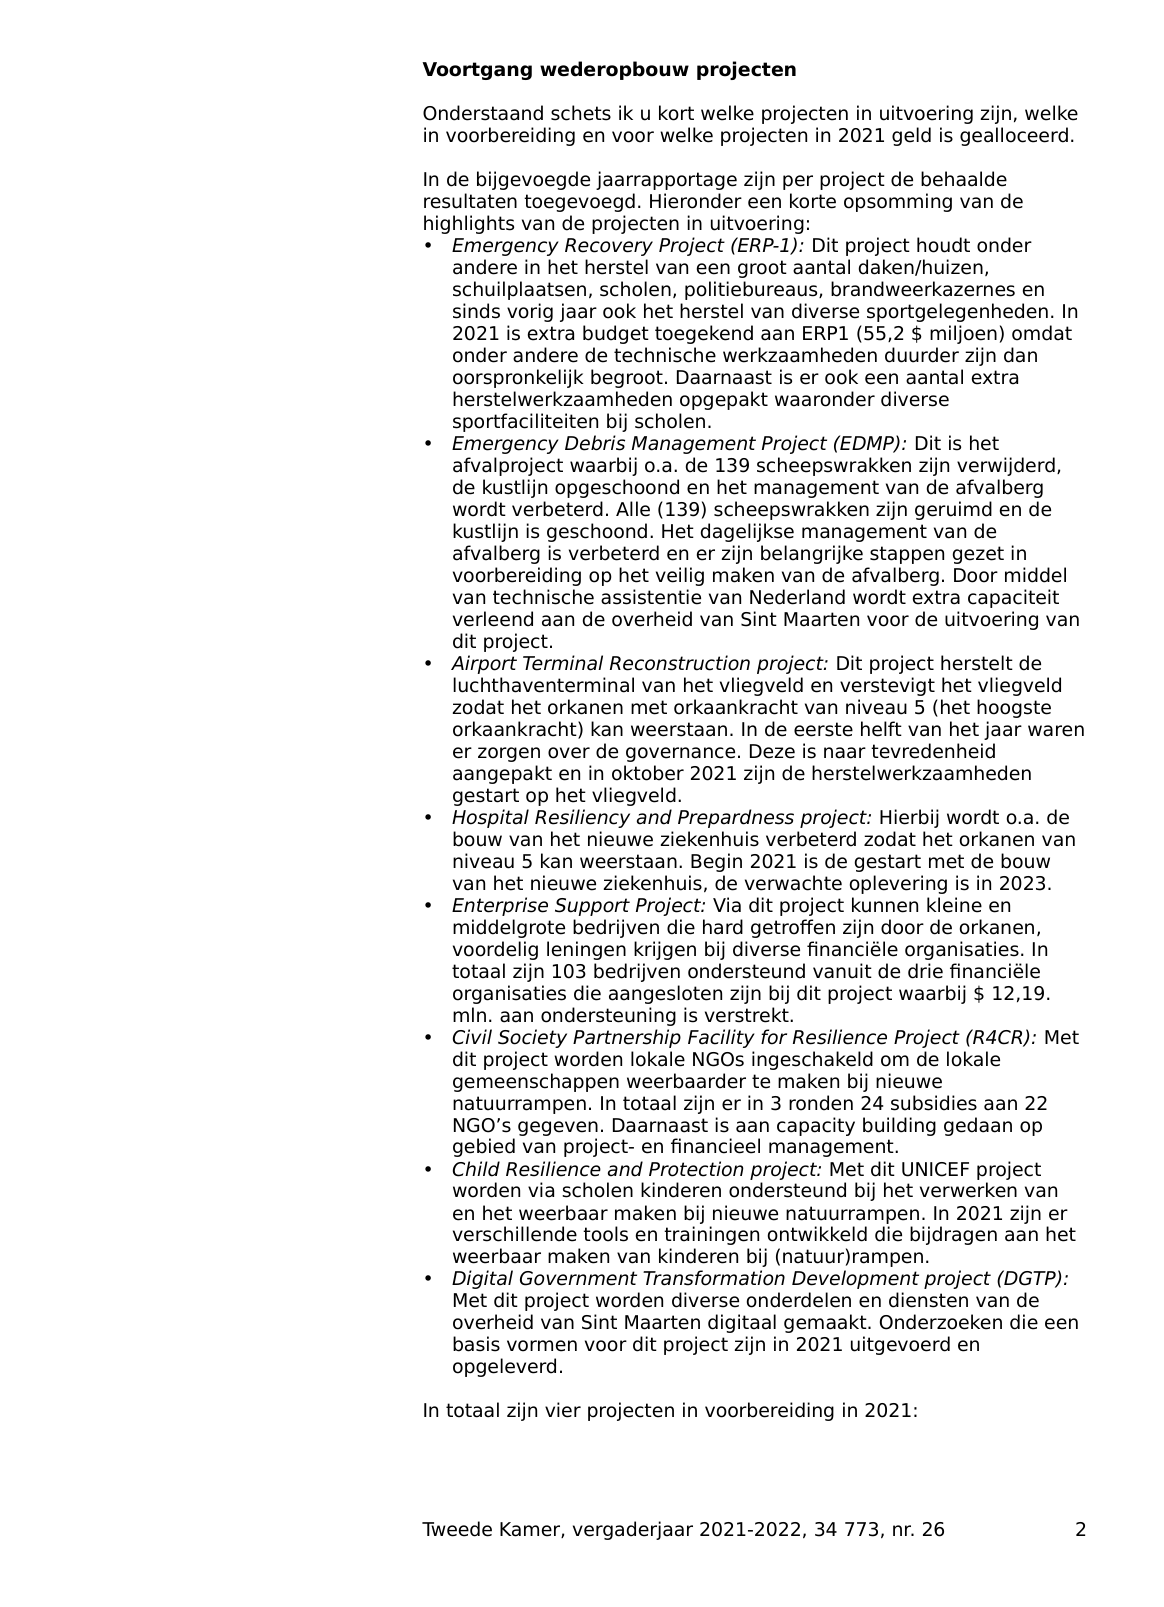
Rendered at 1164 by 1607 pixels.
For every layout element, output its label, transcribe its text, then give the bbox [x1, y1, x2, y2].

text • Digital Government Transformation Development project (DGTP): Met dit project worden diverse onderdelen en diensten van de overheid van Sint Maarten digitaal gemaakt. Onderzoeken die een basis vormen voor dit project zijn in 2021 uitgevoerd en opgeleverd. [422, 1268, 1087, 1378]
text • Emergency Debris Management Project (EDMP): Dit is het afvalproject waarbij o.a. de 139 scheepswrakken zijn verwijderd, de kustlijn opgeschoond en het management van de afvalberg wordt verbeterd. Alle (139) scheepswrakken zijn geruimd en de kustlijn is geschoond. Het dagelijkse management van de afvalberg is verbeterd en er zijn belangrijke stappen gezet in voorbereiding op het veilig maken van de afvalberg. Door middel van technische assistentie van Nederland wordt extra capaciteit verleend aan de overheid van Sint Maarten voor de uitvoering van dit project. [422, 433, 1087, 653]
text • Enterprise Support Project: Via dit project kunnen kleine en middelgrote bedrijven die hard getroffen zijn door de orkanen, voordelig leningen krijgen bij diverse financiële organisaties. In totaal zijn 103 bedrijven ondersteund vanuit de drie financiële organisaties die aangesloten zijn bij dit project waarbij $ 12,19. mln. aan ondersteuning is verstrekt. [422, 895, 1087, 1027]
text In de bijgevoegde jaarrapportage zijn per project de behaalde resultaten toegevoegd. Hieronder een korte opsomming van de highlights van de projecten in uitvoering: [422, 169, 1087, 235]
text • Hospital Resiliency and Prepardness project: Hierbij wordt o.a. de bouw van het nieuwe ziekenhuis verbeterd zodat het orkanen van niveau 5 kan weerstaan. Begin 2021 is de gestart met de bouw van het nieuwe ziekenhuis, de verwachte oplevering is in 2023. [422, 807, 1087, 895]
text • Civil Society Partnership Facility for Resilience Project (R4CR): Met dit project worden lokale NGOs ingeschakeld om de lokale gemeenschappen weerbaarder te maken bij nieuwe natuurrampen. In totaal zijn er in 3 ronden 24 subsidies aan 22 NGO’s gegeven. Daarnaast is aan capacity building gedaan op gebied van project- en financieel management. [422, 1027, 1087, 1158]
text • Child Resilience and Protection project: Met dit UNICEF project worden via scholen kinderen ondersteund bij het verwerken van en het weerbaar maken bij nieuwe natuurrampen. In 2021 zijn er verschillende tools en trainingen ontwikkeld die bijdragen aan het weerbaar maken van kinderen bij (natuur)rampen. [422, 1158, 1087, 1268]
text In totaal zijn vier projecten in voorbereiding in 2021: [422, 1400, 1087, 1422]
text • Airport Terminal Reconstruction project: Dit project herstelt de luchthaventerminal van het vliegveld en verstevigt het vliegveld zodat het orkanen met orkaankracht van niveau 5 (het hoogste orkaankracht) kan weerstaan. In de eerste helft van het jaar waren er zorgen over de governance. Deze is naar tevredenheid aangepakt en in oktober 2021 zijn de herstelwerkzaamheden gestart op het vliegveld. [422, 653, 1087, 807]
text • Emergency Recovery Project (ERP-1): Dit project houdt onder andere in het herstel van een groot aantal daken/huizen, schuilplaatsen, scholen, politiebureaus, brandweerkazernes en sinds vorig jaar ook het herstel van diverse sportgelegenheden. In 2021 is extra budget toegekend aan ERP1 (55,2 $ miljoen) omdat onder andere de technische werkzaamheden duurder zijn dan oorspronkelijk begroot. Daarnaast is er ook een aantal extra herstelwerkzaamheden opgepakt waaronder diverse sportfaciliteiten bij scholen. [422, 235, 1087, 433]
text Onderstaand schets ik u kort welke projecten in uitvoering zijn, welke in voorbereiding en voor welke projecten in 2021 geld is gealloceerd. [422, 103, 1087, 147]
subtitle Voortgang wederopbouw projecten [422, 59, 1087, 81]
